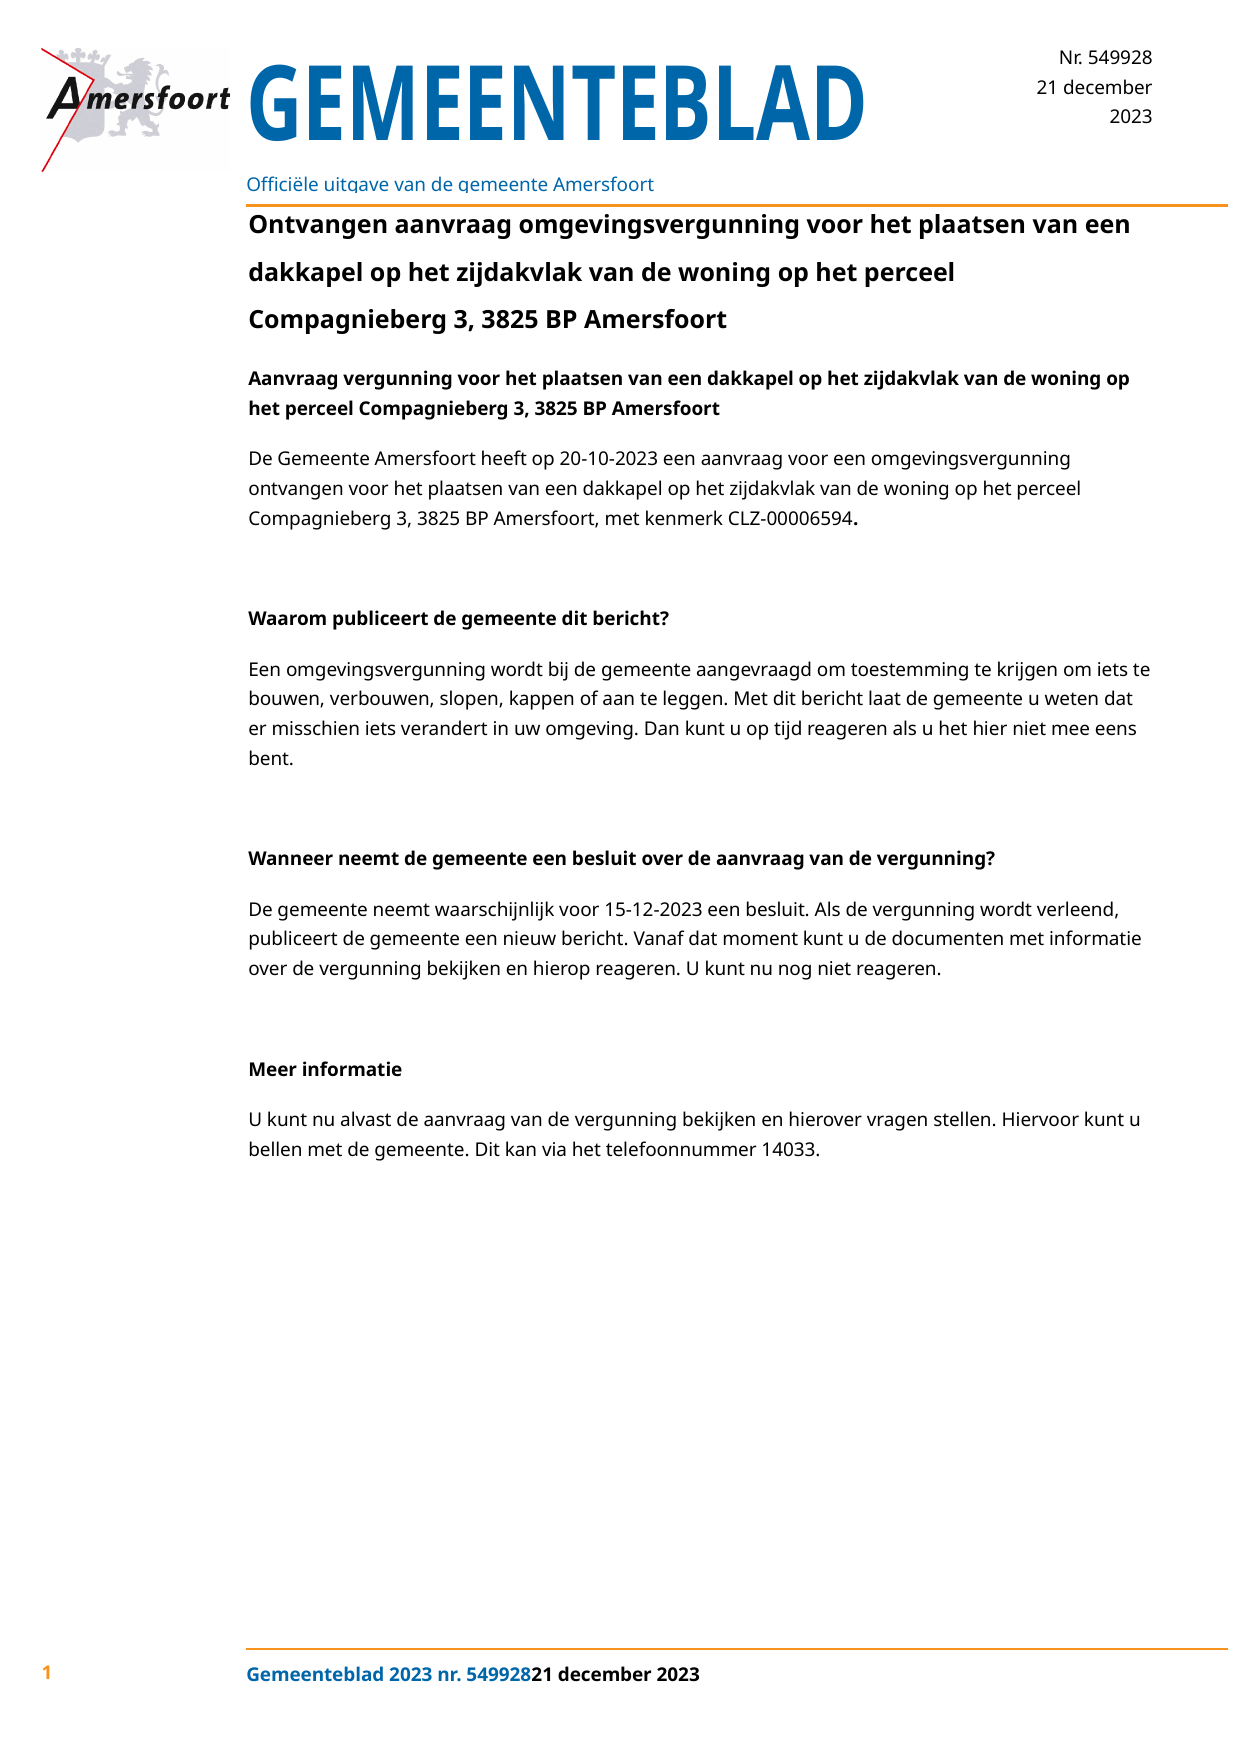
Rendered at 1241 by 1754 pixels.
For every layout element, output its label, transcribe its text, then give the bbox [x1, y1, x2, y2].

text De gemeente neemt waarschijnlijk voor 15-12-2023 een besluit. Als de vergunning wordt verleend, publiceert de gemeente een nieuw bericht. Vanaf dat moment kunt u de documenten met informatie over de vergunning bekijken en hierop reageren. U kunt nu nog niet reageren. [248, 896, 1152, 981]
text Aanvraag vergunning voor het plaatsen van een dakkapel op het zijdakvlak van de woning op het perceel Compagnieberg 3, 3825 BP Amersfoort [248, 366, 1152, 421]
picture [41, 47, 231, 172]
text Wanneer neemt de gemeente een besluit over de aanvraag van de vergunning? [248, 846, 1152, 871]
text Meer informatie [248, 1056, 1152, 1082]
text U kunt nu alvast de aanvraag van de vergunning bekijken en hierover vragen stellen. Hiervoor kunt u bellen met de gemeente. Dit kan via het telefoonnummer 14033. [248, 1106, 1152, 1162]
text Waarom publiceert de gemeente dit bericht? [248, 606, 1152, 631]
text Ontvangen aanvraag omgevingsvergunning voor het plaatsen van een dakkapel op het zijdakvlak van de woning op het perceel Compagnieberg 3, 3825 BP Amersfoort [248, 207, 1152, 336]
text De Gemeente Amersfoort heeft op 20-10-2023 een aanvraag voor een omgevingsvergunning ontvangen voor het plaatsen van een dakkapel op het zijdakvlak van de woning op het perceel Compagnieberg 3, 3825 BP Amersfoort, met kenmerk CLZ-00006594. [248, 446, 1152, 530]
text Een omgevingsvergunning wordt bij de gemeente aangevraagd om toestemming te krijgen om iets te bouwen, verbouwen, slopen, kappen of aan te leggen. Met dit bericht laat de gemeente u weten dat er misschien iets verandert in uw omgeving. Dan kunt u op tijd reageren als u het hier niet mee eens bent. [248, 656, 1152, 770]
